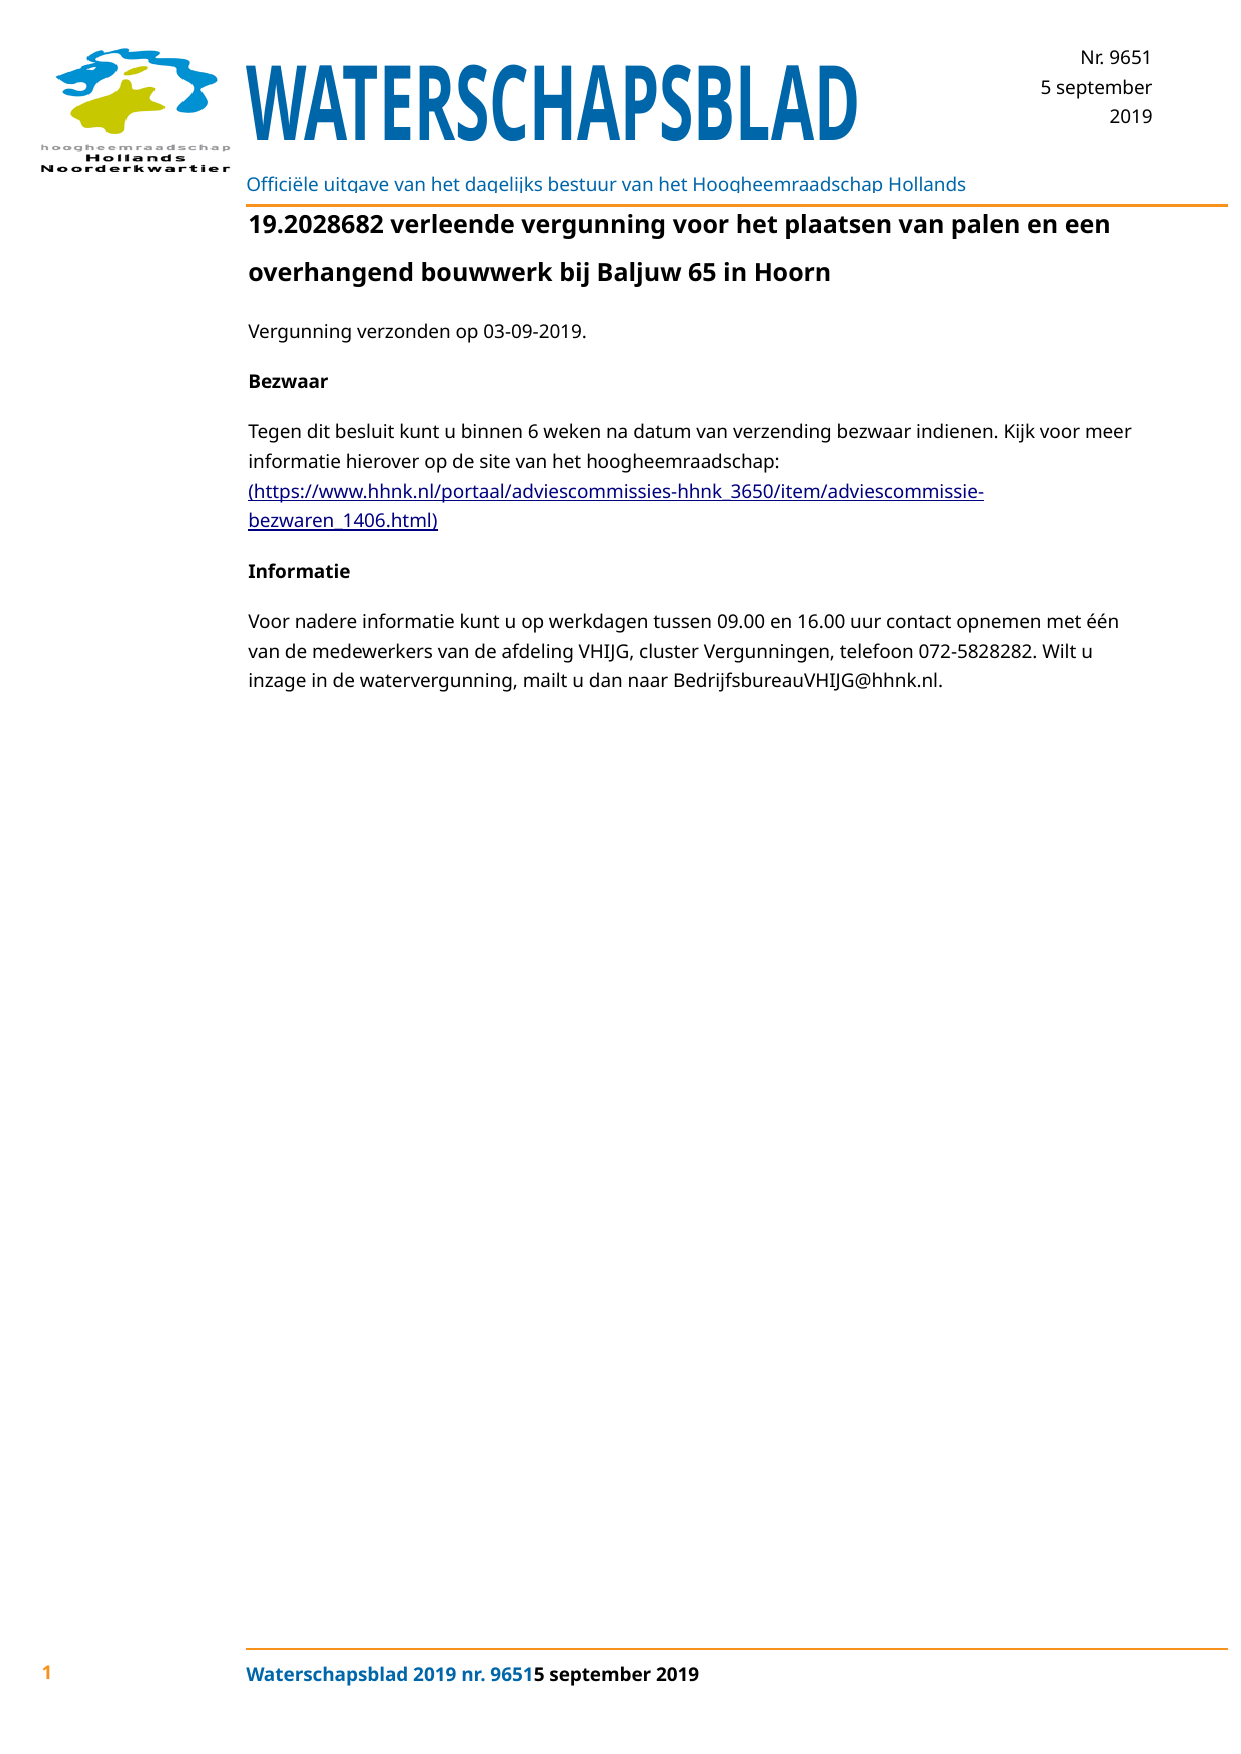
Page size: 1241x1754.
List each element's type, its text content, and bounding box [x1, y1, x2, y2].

text Voor nadere informatie kunt u op werkdagen tussen 09.00 en 16.00 uur contact opnemen met één van de medewerkers van de afdeling VHIJG, cluster Vergunningen, telefoon 072-5828282. Wilt u inzage in de watervergunning, mailt u dan naar BedrijfsbureauVHIJG@hhnk.nl. [248, 608, 1152, 693]
text Tegen dit besluit kunt u binnen 6 weken na datum van verzending bezwaar indienen. Kijk voor meer informatie hierover op de site van het hoogheemraadschap: (https://www.hhnk.nl/portaal/adviescommissies-hhnk_3650/item/adviescommissie-bezwaren_1406.html) [248, 419, 1152, 533]
text Informatie [248, 558, 1152, 584]
text Vergunning verzonden op 03-09-2019. [248, 318, 1152, 344]
picture [41, 47, 231, 172]
text Bezwaar [248, 368, 1152, 394]
text 19.2028682 verleende vergunning voor het plaatsen van palen en een overhangend bouwwerk bij Baljuw 65 in Hoorn [248, 207, 1152, 288]
